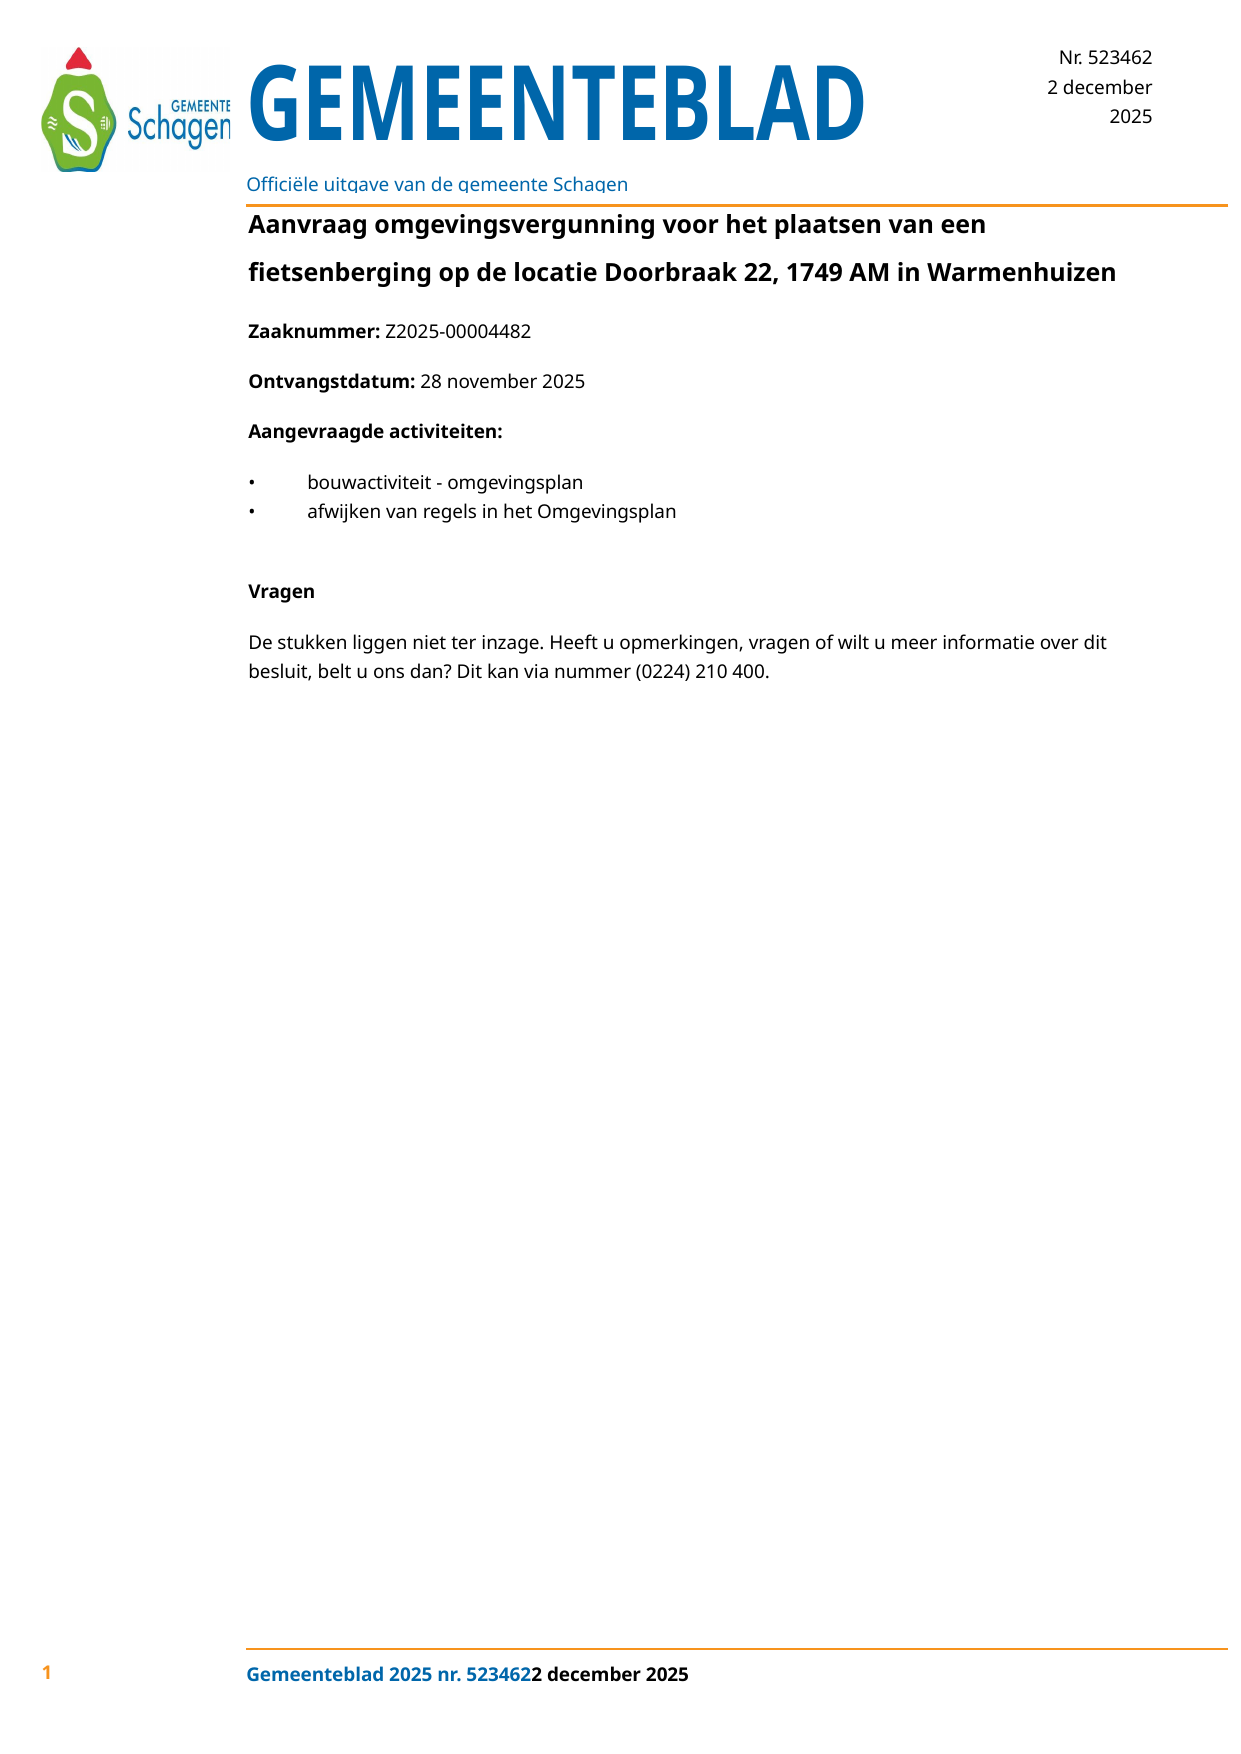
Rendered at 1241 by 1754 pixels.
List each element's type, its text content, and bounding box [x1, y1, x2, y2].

text De stukken liggen niet ter inzage. Heeft u opmerkingen, vragen of wilt u meer informatie over dit besluit, belt u ons dan? Dit kan via nummer (0224) 210 400. [248, 629, 1152, 684]
text Vragen [248, 579, 1152, 604]
picture [41, 47, 231, 172]
text Aanvraag omgevingsvergunning voor het plaatsen van een fietsenberging op de locatie Doorbraak 22, 1749 AM in Warmenhuizen [248, 207, 1152, 288]
text Ontvangstdatum: 28 november 2025 [248, 368, 1152, 394]
text Aangevraagde activiteiten: [248, 419, 1152, 444]
list bouwactiviteit - omgevingsplan [248, 469, 1152, 495]
list afwijken van regels in het Omgevingsplan [248, 499, 1152, 524]
text Zaaknummer: Z2025-00004482 [248, 318, 1152, 344]
